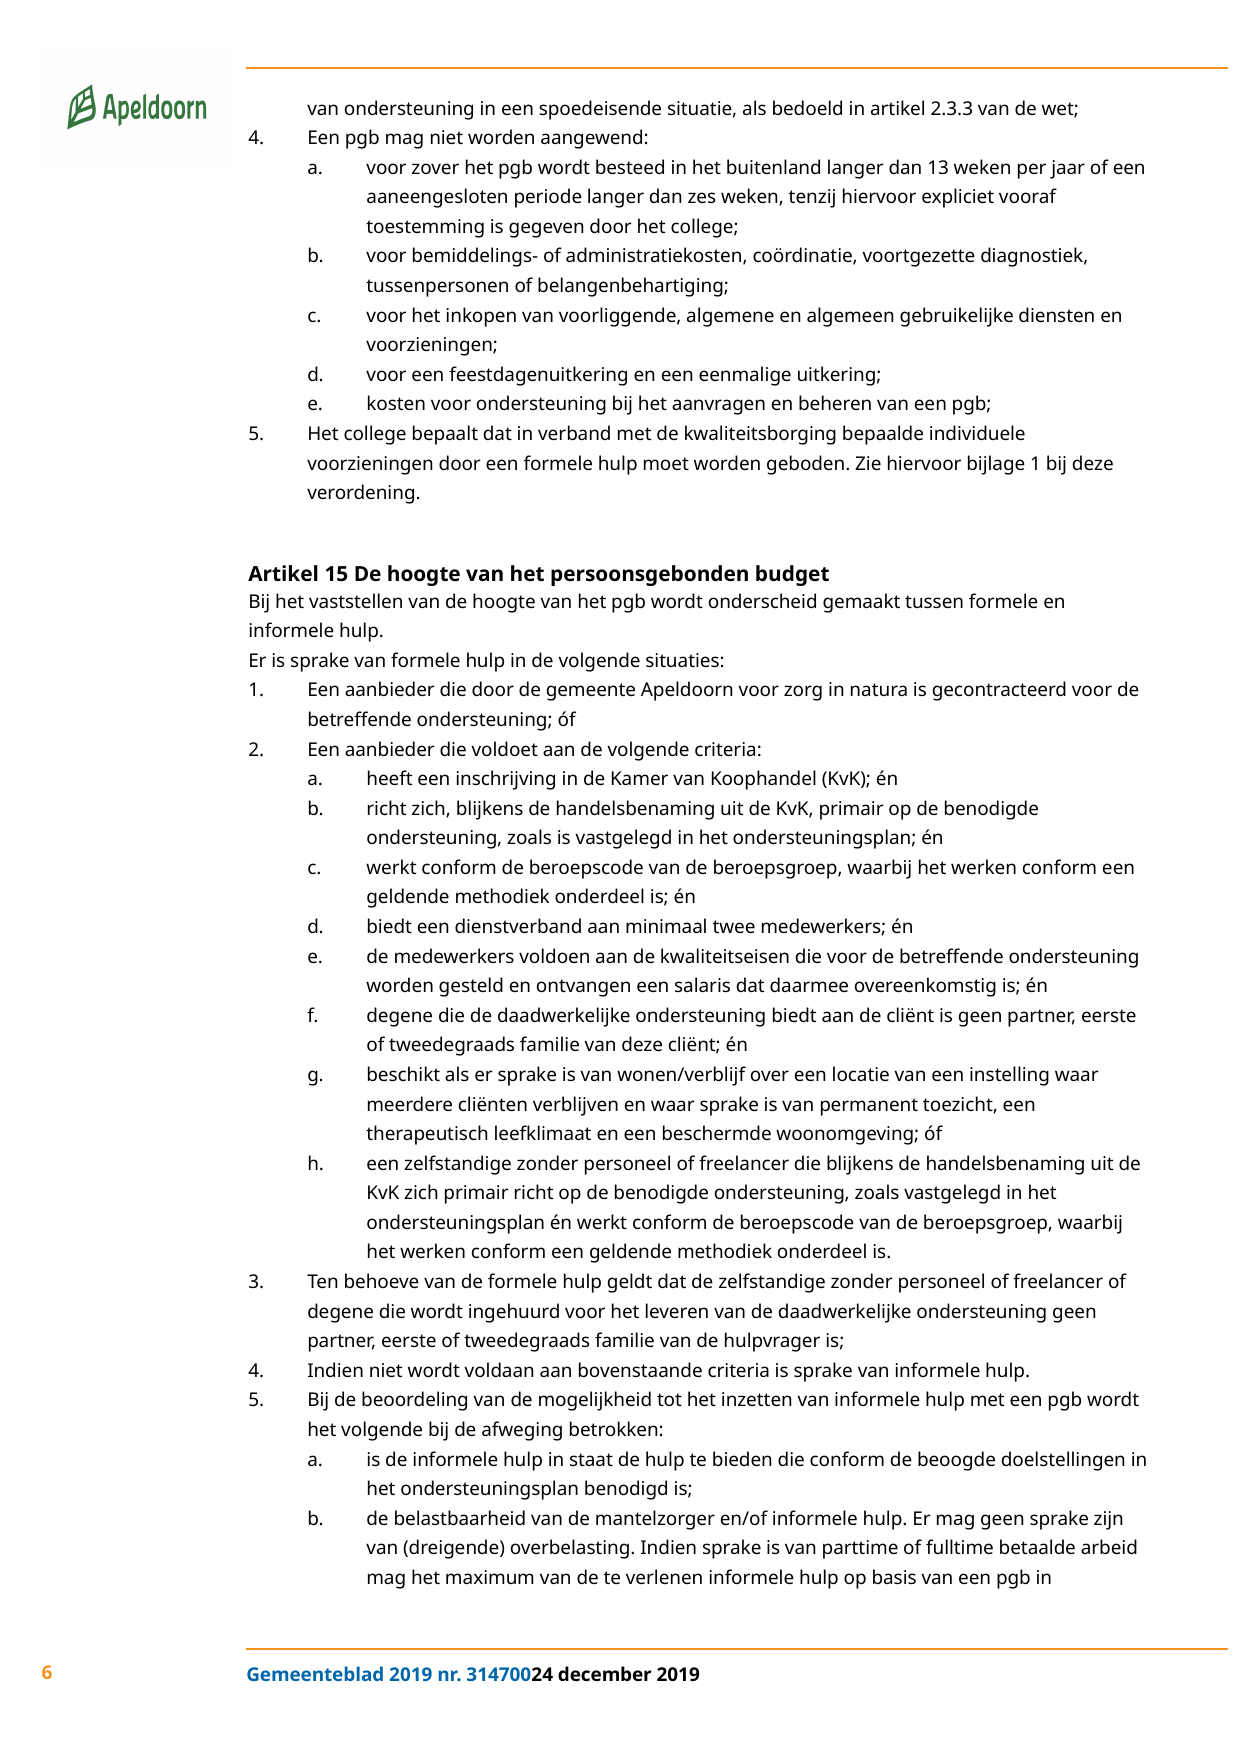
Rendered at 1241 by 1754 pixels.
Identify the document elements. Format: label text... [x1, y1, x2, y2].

list Ten behoeve van de formele hulp geldt dat de zelfstandige zonder personeel of freelancer of degene die wordt ingehuurd voor het leveren van de daadwerkelijke ondersteuning geen partner, eerste of tweedegraads familie van de hulpvrager is; [248, 1268, 1152, 1353]
list voor bemiddelings- of administratiekosten, coördinatie, voortgezette diagnostiek, tussenpersonen of belangenbehartiging; [307, 243, 1152, 298]
list Het college bepaalt dat in verband met de kwaliteitsborging bepaalde individuele voorzieningen door een formele hulp moet worden geboden. Zie hiervoor bijlage 1 bij deze verordening. [248, 420, 1152, 505]
list de belastbaarheid van de mantelzorger en/of informele hulp. Er mag geen sprake zijn van (dreigende) overbelasting. Indien sprake is van parttime of fulltime betaalde arbeid mag het maximum van de te verlenen informele hulp op basis van een pgb in [307, 1505, 1152, 1590]
list Indien niet wordt voldaan aan bovenstaande criteria is sprake van informele hulp. [248, 1357, 1152, 1383]
text Er is sprake van formele hulp in de volgende situaties: [248, 647, 1152, 673]
list de medewerkers voldoen aan de kwaliteitseisen die voor de betreffende ondersteuning worden gesteld en ontvangen een salaris dat daarmee overeenkomstig is; én [307, 943, 1152, 998]
list werkt conform de beroepscode van de beroepsgroep, waarbij het werken conform een geldende methodiek onderdeel is; én [307, 854, 1152, 909]
list Een pgb mag niet worden aangewend: [248, 124, 1152, 150]
text Artikel 15 De hoogte van het persoonsgebonden budget [248, 559, 1152, 588]
list Een aanbieder die voldoet aan de volgende criteria: [248, 736, 1152, 761]
list heeft een inschrijving in de Kamer van Koophandel (KvK); én [307, 765, 1152, 791]
list van ondersteuning in een spoedeisende situatie, als bedoeld in artikel 2.3.3 van de wet; [248, 95, 1152, 121]
list beschikt als er sprake is van wonen/verblijf over een locatie van een instelling waar meerdere cliënten verblijven en waar sprake is van permanent toezicht, een therapeutisch leefklimaat en een beschermde woonomgeving; óf [307, 1061, 1152, 1146]
picture [41, 47, 231, 172]
list degene die de daadwerkelijke ondersteuning biedt aan de cliënt is geen partner, eerste of tweedegraads familie van deze cliënt; én [307, 1002, 1152, 1057]
text Bij het vaststellen van de hoogte van het pgb wordt onderscheid gemaakt tussen formele en informele hulp. [248, 588, 1152, 643]
list voor zover het pgb wordt besteed in het buitenland langer dan 13 weken per jaar of een aaneengesloten periode langer dan zes weken, tenzij hiervoor expliciet vooraf toestemming is gegeven door het college; [307, 154, 1152, 239]
list een zelfstandige zonder personeel of freelancer die blijkens de handelsbenaming uit de KvK zich primair richt op de benodigde ondersteuning, zoals vastgelegd in het ondersteuningsplan én werkt conform de beroepscode van de beroepsgroep, waarbij het werken conform een geldende methodiek onderdeel is. [307, 1150, 1152, 1264]
list kosten voor ondersteuning bij het aanvragen en beheren van een pgb; [307, 391, 1152, 416]
list richt zich, blijkens de handelsbenaming uit de KvK, primair op de benodigde ondersteuning, zoals is vastgelegd in het ondersteuningsplan; én [307, 795, 1152, 850]
list biedt een dienstverband aan minimaal twee medewerkers; én [307, 913, 1152, 939]
list Bij de beoordeling van de mogelijkheid tot het inzetten van informele hulp met een pgb wordt het volgende bij de afweging betrokken: [248, 1387, 1152, 1442]
list voor het inkopen van voorliggende, algemene en algemeen gebruikelijke diensten en voorzieningen; [307, 302, 1152, 357]
list Een aanbieder die door de gemeente Apeldoorn voor zorg in natura is gecontracteerd voor de betreffende ondersteuning; óf [248, 677, 1152, 732]
list is de informele hulp in staat de hulp te bieden die conform de beoogde doelstellingen in het ondersteuningsplan benodigd is; [307, 1446, 1152, 1501]
list voor een feestdagenuitkering en een eenmalige uitkering; [307, 361, 1152, 387]
